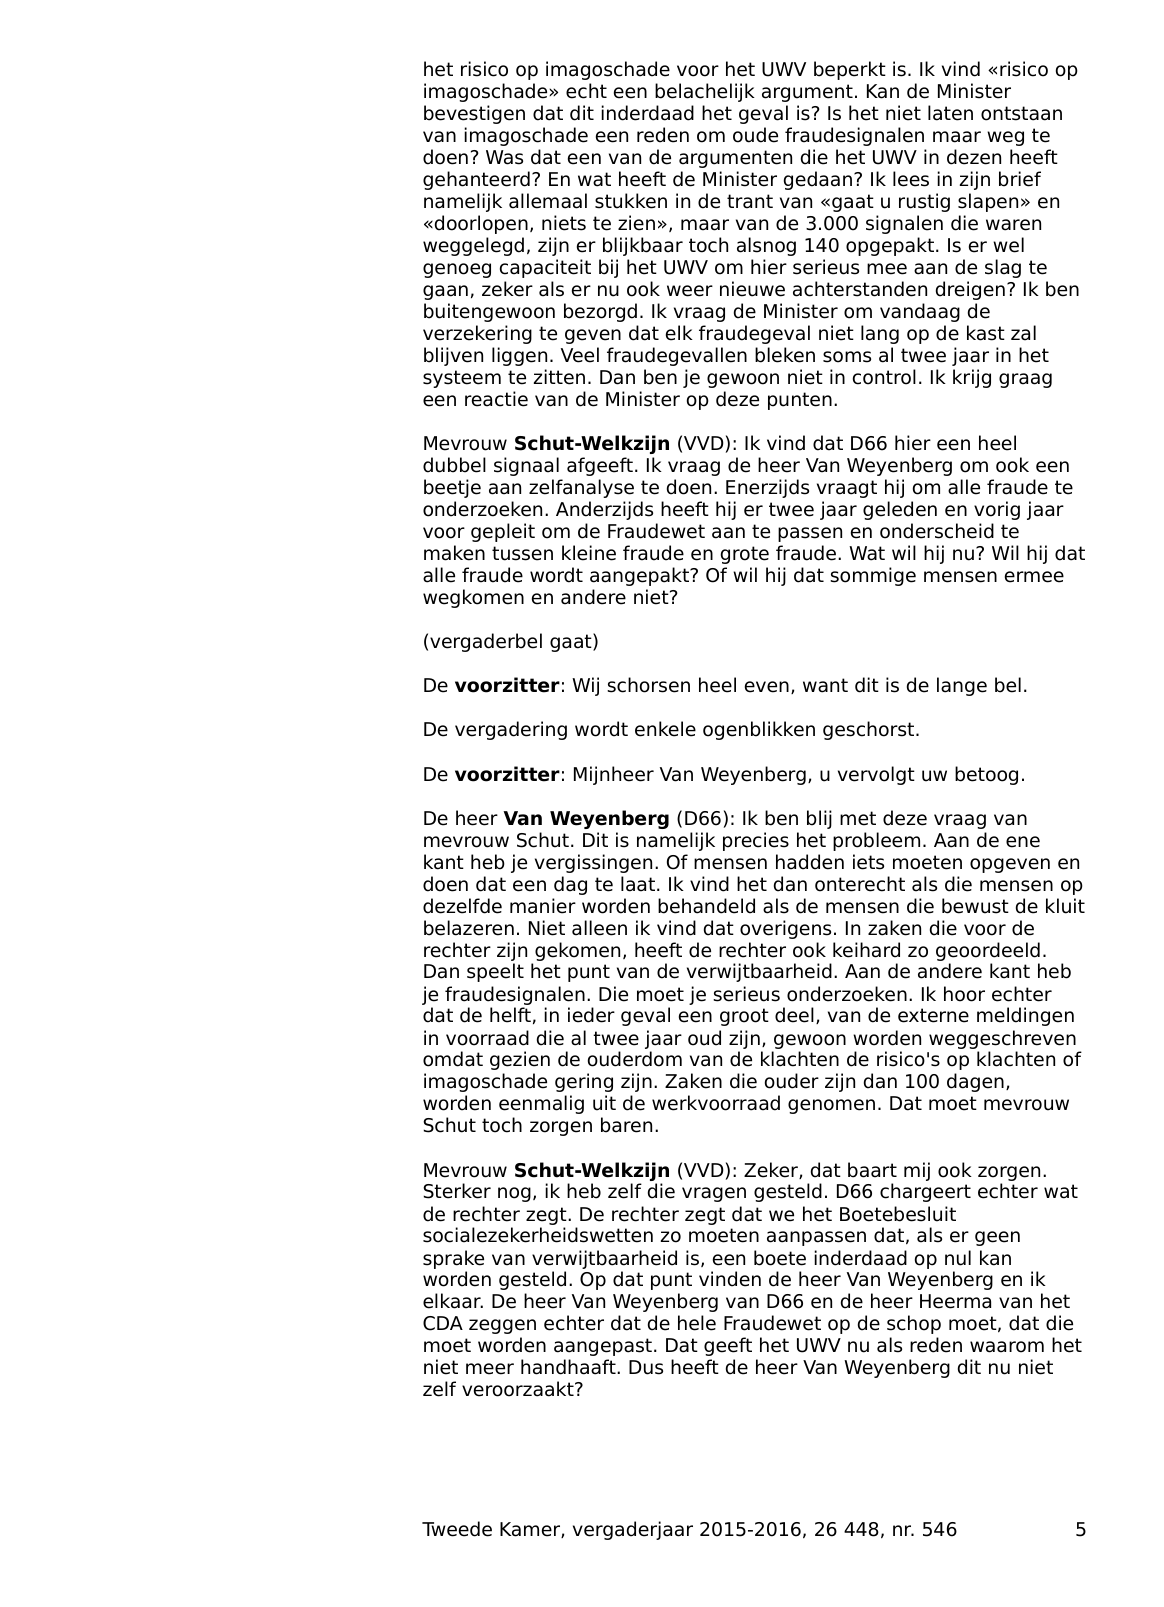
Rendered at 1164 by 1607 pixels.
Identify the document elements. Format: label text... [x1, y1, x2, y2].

text De vergadering wordt enkele ogenblikken geschorst. [422, 719, 1087, 741]
text (vergaderbel gaat) [422, 631, 1087, 653]
text De voorzitter: Wij schorsen heel even, want dit is de lange bel. [422, 675, 1087, 697]
text Mevrouw Schut-Welkzijn (VVD): Ik vind dat D66 hier een heel dubbel signaal afgeeft. Ik vraag de heer Van Weyenberg om ook een beetje aan zelfanalyse te doen. Enerzijds vraagt hij om alle fraude te onderzoeken. Anderzijds heeft hij er twee jaar geleden en vorig jaar voor gepleit om de Fraudewet aan te passen en onderscheid te maken tussen kleine fraude en grote fraude. Wat wil hij nu? Wil hij dat alle fraude wordt aangepakt? Of wil hij dat sommige mensen ermee wegkomen en andere niet? [422, 433, 1087, 609]
text De voorzitter: Mijnheer Van Weyenberg, u vervolgt uw betoog. [422, 763, 1087, 785]
text De heer Van Weyenberg (D66): Ik ben blij met deze vraag van mevrouw Schut. Dit is namelijk precies het probleem. Aan de ene kant heb je vergissingen. Of mensen hadden iets moeten opgeven en doen dat een dag te laat. Ik vind het dan onterecht als die mensen op dezelfde manier worden behandeld als de mensen die bewust de kluit belazeren. Niet alleen ik vind dat overigens. In zaken die voor de rechter zijn gekomen, heeft de rechter ook keihard zo geoordeeld. Dan speelt het punt van de verwijtbaarheid. Aan de andere kant heb je fraudesignalen. Die moet je serieus onderzoeken. Ik hoor echter dat de helft, in ieder geval een groot deel, van de externe meldingen in voorraad die al twee jaar oud zijn, gewoon worden weggeschreven omdat gezien de ouderdom van de klachten de risico's op klachten of imagoschade gering zijn. Zaken die ouder zijn dan 100 dagen, worden eenmalig uit de werkvoorraad genomen. Dat moet mevrouw Schut toch zorgen baren. [422, 808, 1087, 1137]
text Mevrouw Schut-Welkzijn (VVD): Zeker, dat baart mij ook zorgen. Sterker nog, ik heb zelf die vragen gesteld. D66 chargeert echter wat de rechter zegt. De rechter zegt dat we het Boetebesluit socialezekerheidswetten zo moeten aanpassen dat, als er geen sprake van verwijtbaarheid is, een boete inderdaad op nul kan worden gesteld. Op dat punt vinden de heer Van Weyenberg en ik elkaar. De heer Van Weyenberg van D66 en de heer Heerma van het CDA zeggen echter dat de hele Fraudewet op de schop moet, dat die moet worden aangepast. Dat geeft het UWV nu als reden waarom het niet meer handhaaft. Dus heeft de heer Van Weyenberg dit nu niet zelf veroorzaakt? [422, 1159, 1087, 1401]
text het risico op imagoschade voor het UWV beperkt is. Ik vind «risico op imagoschade» echt een belachelijk argument. Kan de Minister bevestigen dat dit inderdaad het geval is? Is het niet laten ontstaan van imagoschade een reden om oude fraudesignalen maar weg te doen? Was dat een van de argumenten die het UWV in dezen heeft gehanteerd? En wat heeft de Minister gedaan? Ik lees in zijn brief namelijk allemaal stukken in de trant van «gaat u rustig slapen» en «doorlopen, niets te zien», maar van de 3.000 signalen die waren weggelegd, zijn er blijkbaar toch alsnog 140 opgepakt. Is er wel genoeg capaciteit bij het UWV om hier serieus mee aan de slag te gaan, zeker als er nu ook weer nieuwe achterstanden dreigen? Ik ben buitengewoon bezorgd. Ik vraag de Minister om vandaag de verzekering te geven dat elk fraudegeval niet lang op de kast zal blijven liggen. Veel fraudegevallen bleken soms al twee jaar in het systeem te zitten. Dan ben je gewoon niet in control. Ik krijg graag een reactie van de Minister op deze punten. [422, 59, 1087, 411]
